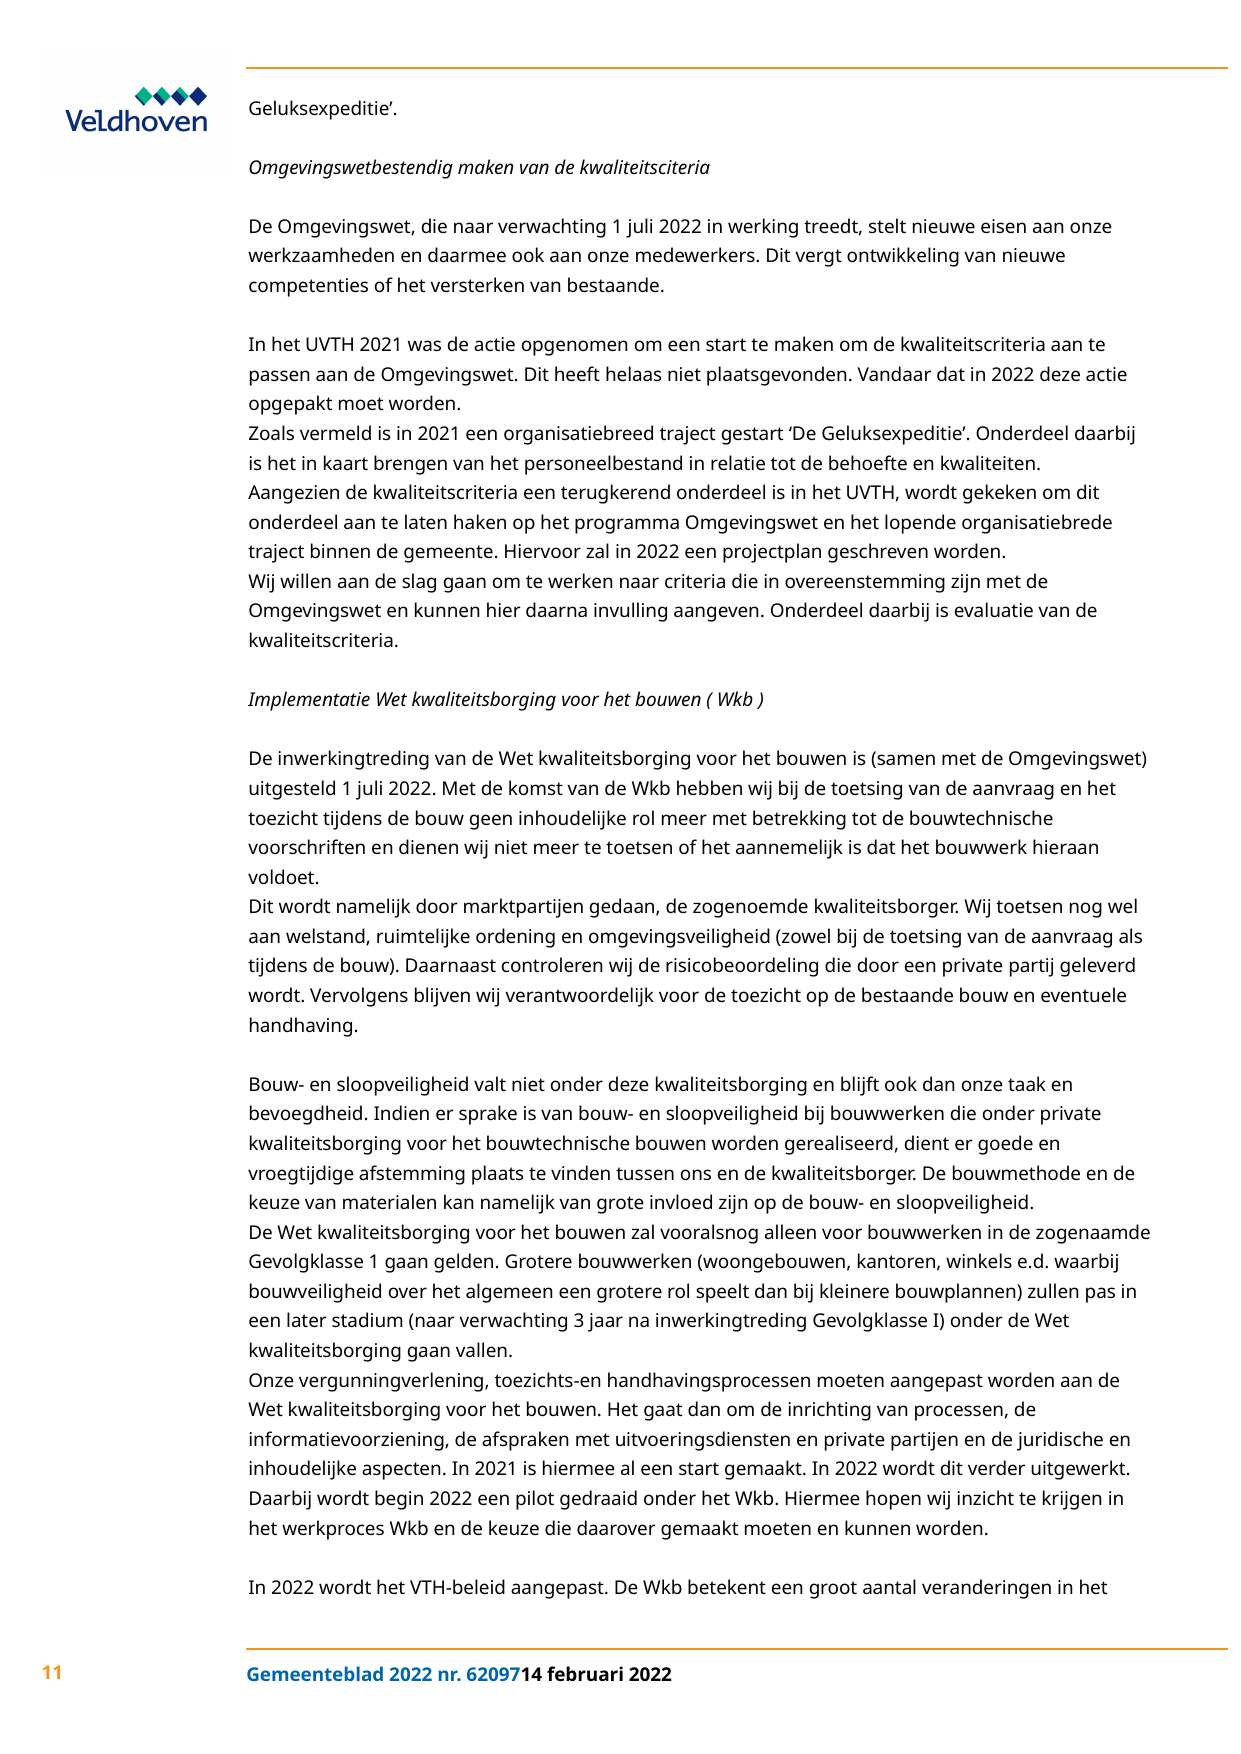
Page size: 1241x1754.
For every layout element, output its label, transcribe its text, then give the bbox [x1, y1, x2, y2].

text Omgevingswetbestendig maken van de kwaliteitsciteria [248, 154, 1152, 180]
text De Omgevingswet, die naar verwachting 1 juli 2022 in werking treedt, stelt nieuwe eisen aan onze werkzaamheden en daarmee ook aan onze medewerkers. Dit vergt ontwikkeling van nieuwe competenties of het versterken van bestaande. [248, 213, 1152, 298]
text Aangezien de kwaliteitscriteria een terugkerend onderdeel is in het UVTH, wordt gekeken om dit onderdeel aan te laten haken op het programma Omgevingswet en het lopende organisatiebrede traject binnen de gemeente. Hiervoor zal in 2022 een projectplan geschreven worden. [248, 479, 1152, 564]
text Zoals vermeld is in 2021 een organisatiebreed traject gestart ‘De Geluksexpeditie’. Onderdeel daarbij is het in kaart brengen van het personeelbestand in relatie tot de behoefte en kwaliteiten. [248, 420, 1152, 476]
text Onze vergunningverlening, toezichts-en handhavingsprocessen moeten aangepast worden aan de Wet kwaliteitsborging voor het bouwen. Het gaat dan om de inrichting van processen, de informatievoorziening, de afspraken met uitvoeringsdiensten en private partijen en de juridische en inhoudelijke aspecten. In 2021 is hiermee al een start gemaakt. In 2022 wordt dit verder uitgewerkt. Daarbij wordt begin 2022 een pilot gedraaid onder het Wkb. Hiermee hopen wij inzicht te krijgen in het werkproces Wkb en de keuze die daarover gemaakt moeten en kunnen worden. [248, 1367, 1152, 1541]
text Dit wordt namelijk door marktpartijen gedaan, de zogenoemde kwaliteitsborger. Wij toetsen nog wel aan welstand, ruimtelijke ordening en omgevingsveiligheid (zowel bij de toetsing van de aanvraag als tijdens de bouw). Daarnaast controleren wij de risicobeoordeling die door een private partij geleverd wordt. Vervolgens blijven wij verantwoordelijk voor de toezicht op de bestaande bouw en eventuele handhaving. [248, 893, 1152, 1038]
text De inwerkingtreding van de Wet kwaliteitsborging voor het bouwen is (samen met de Omgevingswet) uitgesteld 1 juli 2022. Met de komst van de Wkb hebben wij bij de toetsing van de aanvraag en het toezicht tijdens de bouw geen inhoudelijke rol meer met betrekking tot de bouwtechnische voorschriften en dienen wij niet meer te toetsen of het aannemelijk is dat het bouwwerk hieraan voldoet. [248, 746, 1152, 890]
text De Wet kwaliteitsborging voor het bouwen zal vooralsnog alleen voor bouwwerken in de zogenaamde Gevolgklasse 1 gaan gelden. Grotere bouwwerken (woongebouwen, kantoren, winkels e.d. waarbij bouwveiligheid over het algemeen een grotere rol speelt dan bij kleinere bouwplannen) zullen pas in een later stadium (naar verwachting 3 jaar na inwerkingtreding Gevolgklasse I) onder de Wet kwaliteitsborging gaan vallen. [248, 1219, 1152, 1363]
text In 2022 wordt het VTH-beleid aangepast. De Wkb betekent een groot aantal veranderingen in het [248, 1574, 1152, 1600]
picture [41, 47, 231, 172]
text Implementatie Wet kwaliteitsborging voor het bouwen ( Wkb ) [248, 686, 1152, 712]
text Geluksexpeditie’. [248, 95, 1152, 121]
text In het UVTH 2021 was de actie opgenomen om een start te maken om de kwaliteitscriteria aan te passen aan de Omgevingswet. Dit heeft helaas niet plaatsgevonden. Vandaar dat in 2022 deze actie opgepakt moet worden. [248, 331, 1152, 416]
text Wij willen aan de slag gaan om te werken naar criteria die in overeenstemming zijn met de Omgevingswet en kunnen hier daarna invulling aangeven. Onderdeel daarbij is evaluatie van de kwaliteitscriteria. [248, 568, 1152, 653]
text Bouw- en sloopveiligheid valt niet onder deze kwaliteitsborging en blijft ook dan onze taak en bevoegdheid. Indien er sprake is van bouw- en sloopveiligheid bij bouwwerken die onder private kwaliteitsborging voor het bouwtechnische bouwen worden gerealiseerd, dient er goede en vroegtijdige afstemming plaats te vinden tussen ons en de kwaliteitsborger. De bouwmethode en de keuze van materialen kan namelijk van grote invloed zijn op de bouw- en sloopveiligheid. [248, 1071, 1152, 1215]
